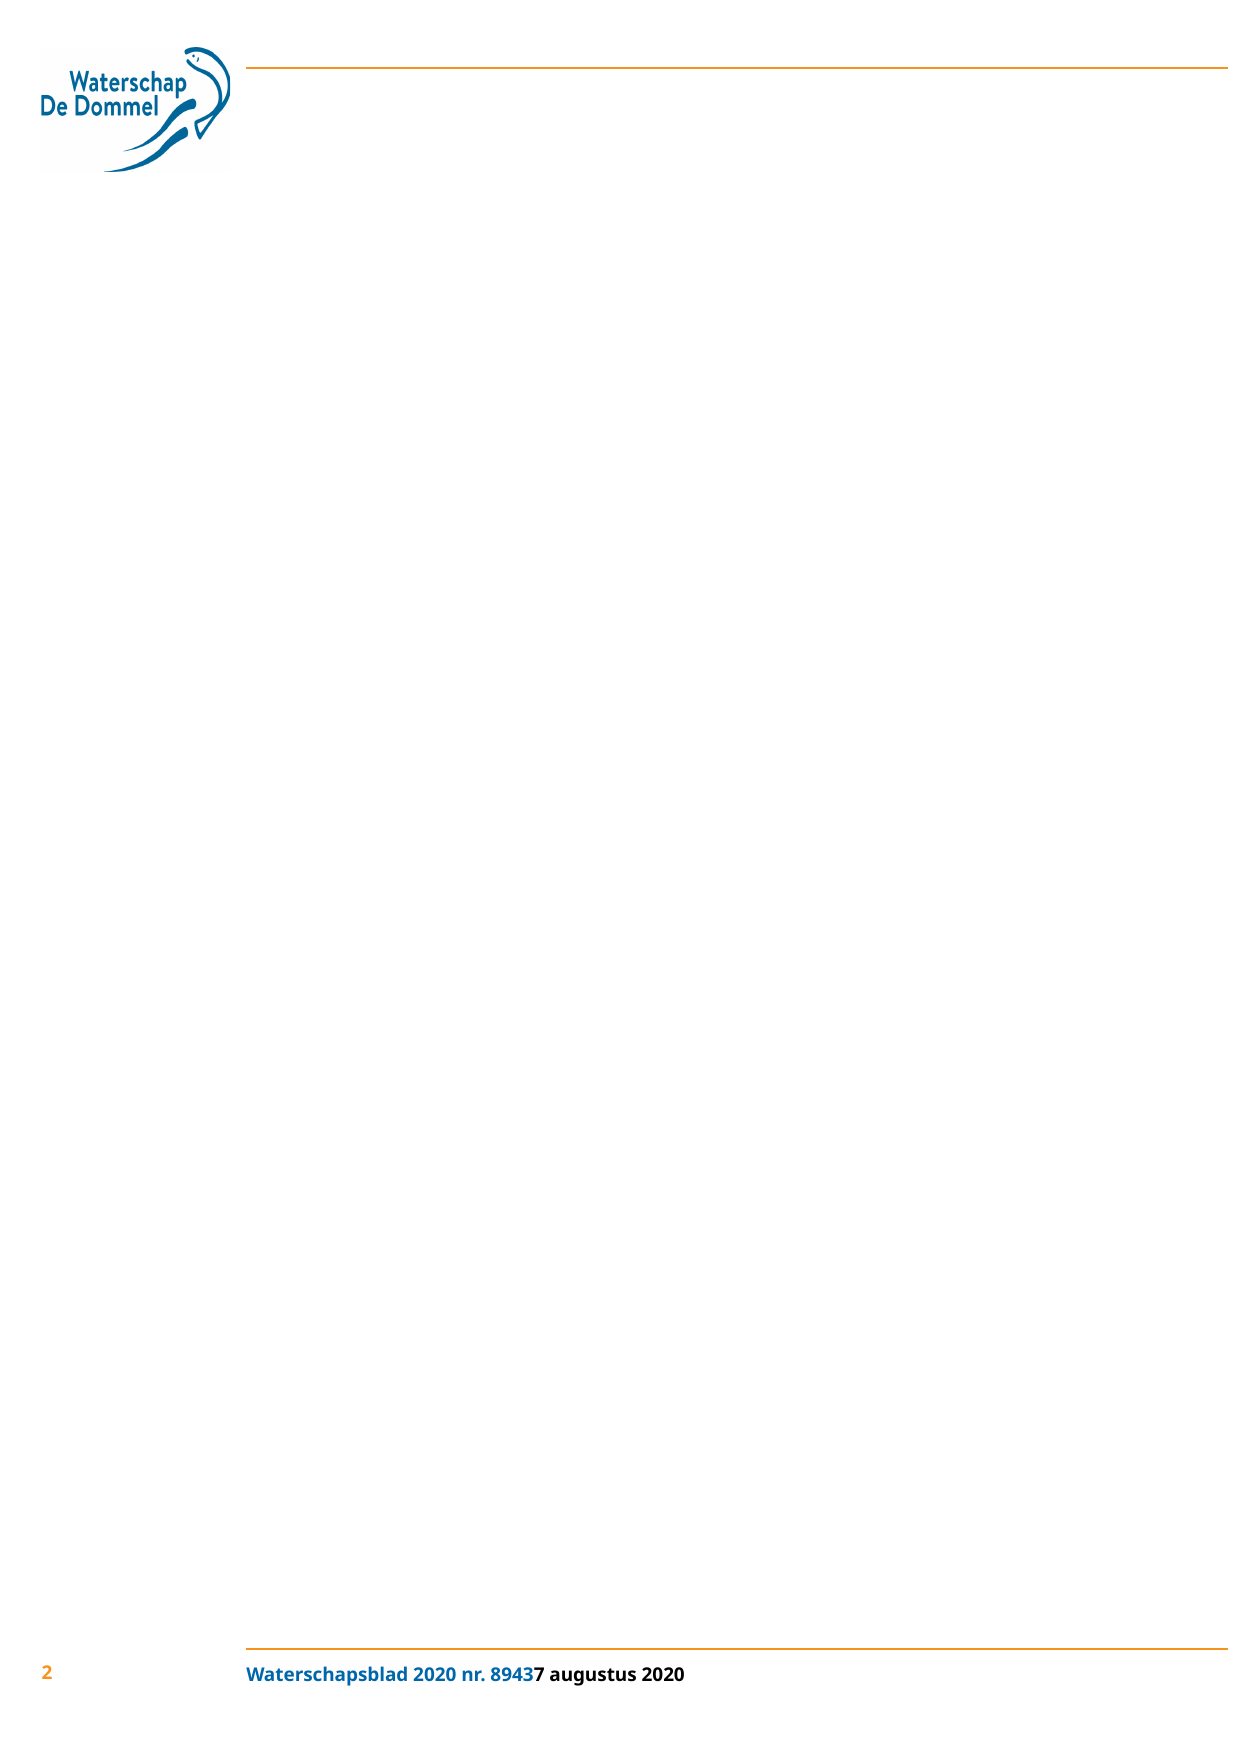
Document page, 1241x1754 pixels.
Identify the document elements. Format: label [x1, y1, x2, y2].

picture [45, 99, 51, 111]
picture [198, 118, 210, 131]
picture [204, 47, 231, 76]
picture [41, 47, 231, 172]
